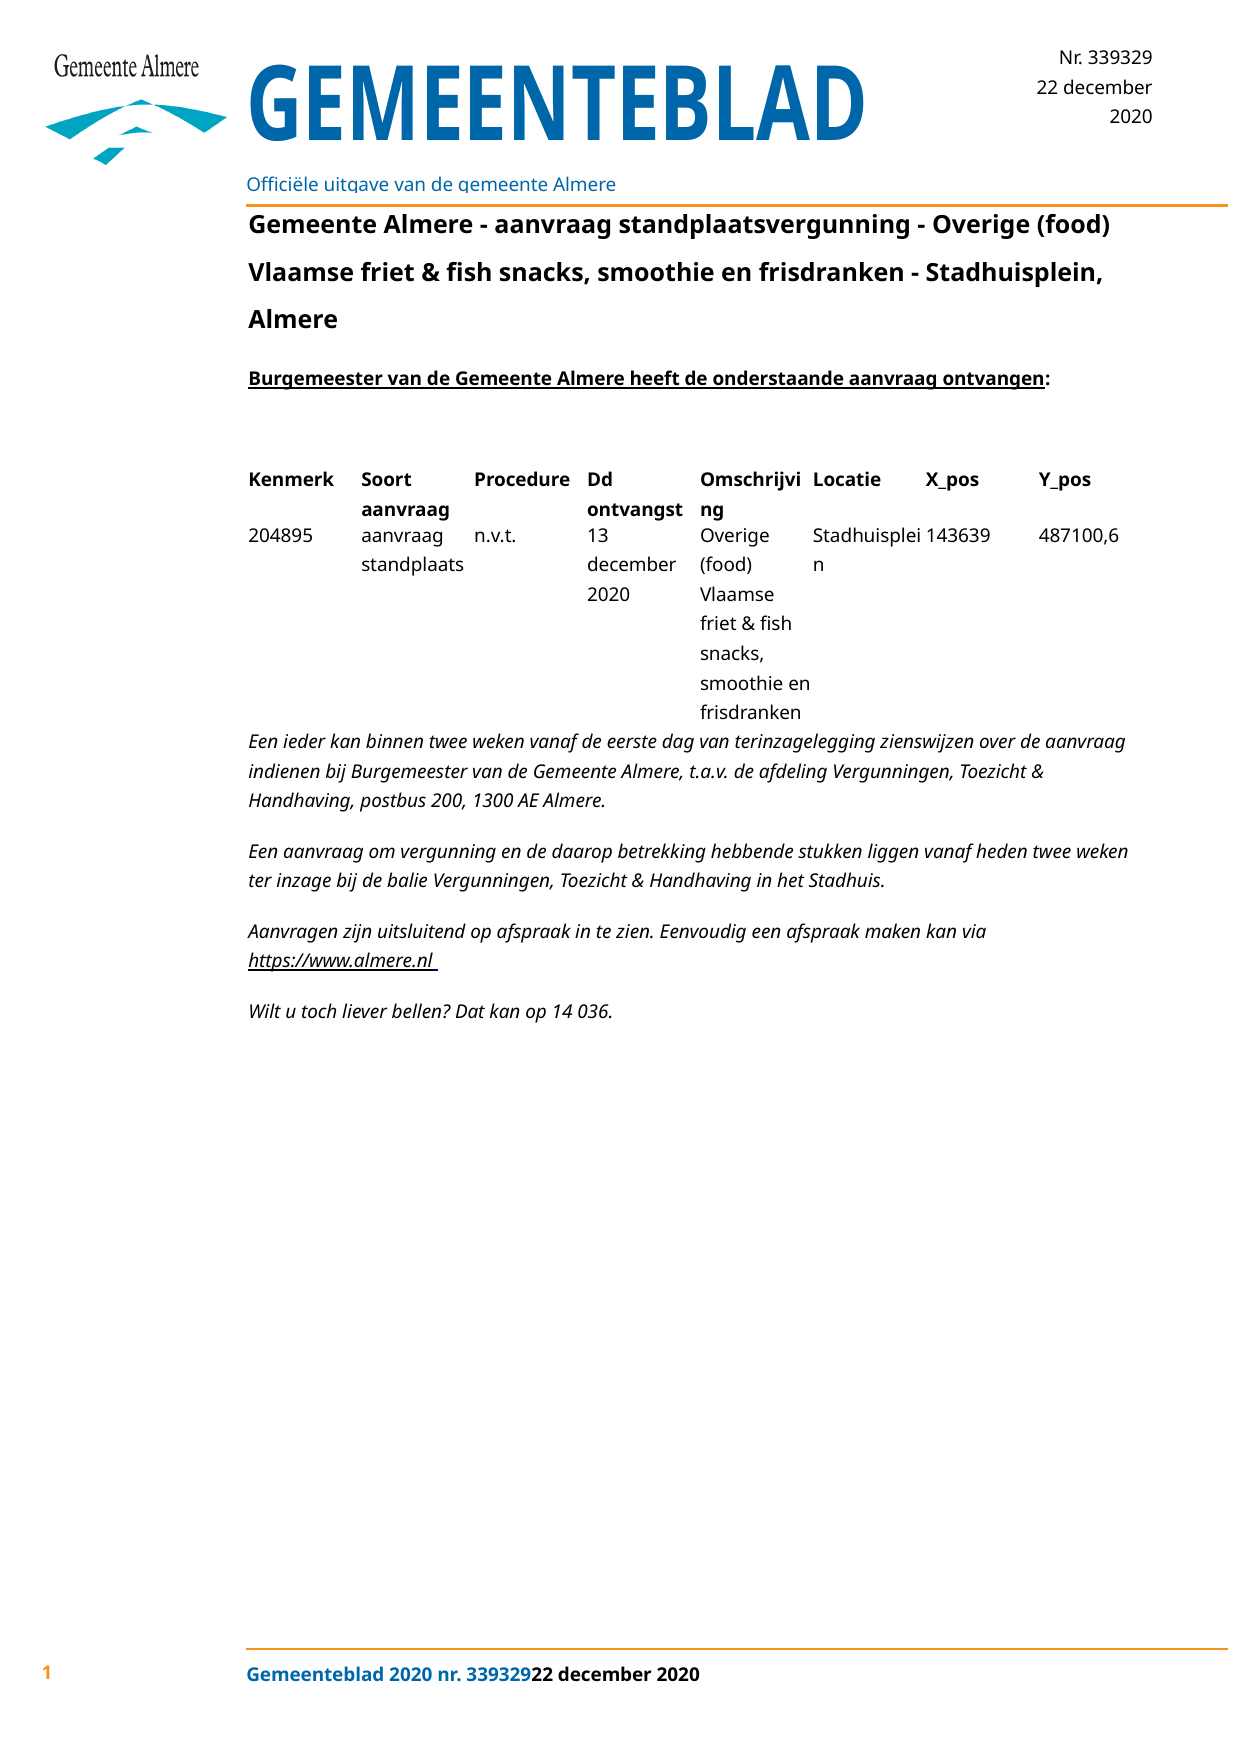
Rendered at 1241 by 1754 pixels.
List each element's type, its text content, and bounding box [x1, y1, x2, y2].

table_header Omschrijving [700, 466, 813, 522]
table_cell 487100,6 [1039, 522, 1152, 725]
table_cell 143639 [926, 522, 1038, 725]
table_header X_pos [926, 466, 1038, 522]
table_header Locatie [813, 466, 926, 522]
text Een aanvraag om vergunning en de daarop betrekking hebbende stukken liggen vanaf heden twee weken ter inzage bij de balie Vergunningen, Toezicht & Handhaving in het Stadhuis. [248, 838, 1152, 893]
text Gemeente Almere - aanvraag standplaatsvergunning - Overige (food) Vlaamse friet & fish snacks, smoothie en frisdranken - Stadhuisplein, Almere [248, 207, 1152, 336]
table_cell Stadhuisplein [813, 522, 926, 725]
table_cell 13 december 2020 [587, 522, 700, 725]
table_cell Overige (food) Vlaamse friet & fish snacks, smoothie en frisdranken [700, 522, 813, 725]
picture [41, 47, 231, 172]
table_cell n.v.t. [474, 522, 587, 725]
text Wilt u toch liever bellen? Dat kan op 14 036. [248, 998, 1152, 1023]
table_header Procedure [474, 466, 587, 522]
table_header Y_pos [1039, 466, 1152, 522]
text Burgemeester van de Gemeente Almere heeft de onderstaande aanvraag ontvangen: [248, 366, 1152, 391]
table_cell aanvraag standplaats [361, 522, 474, 725]
table_header Dd ontvangst [587, 466, 700, 522]
table_cell 204895 [248, 522, 361, 725]
table_header Soort aanvraag [361, 466, 474, 522]
table_header Kenmerk [248, 466, 361, 522]
text Een ieder kan binnen twee weken vanaf de eerste dag van terinzagelegging zienswijzen over de aanvraag indienen bij Burgemeester van de Gemeente Almere, t.a.v. de afdeling Vergunningen, Toezicht & Handhaving, postbus 200, 1300 AE Almere. [248, 728, 1152, 813]
text Aanvragen zijn uitsluitend op afspraak in te zien. Eenvoudig een afspraak maken kan via https://www.almere.nl [248, 918, 1152, 973]
